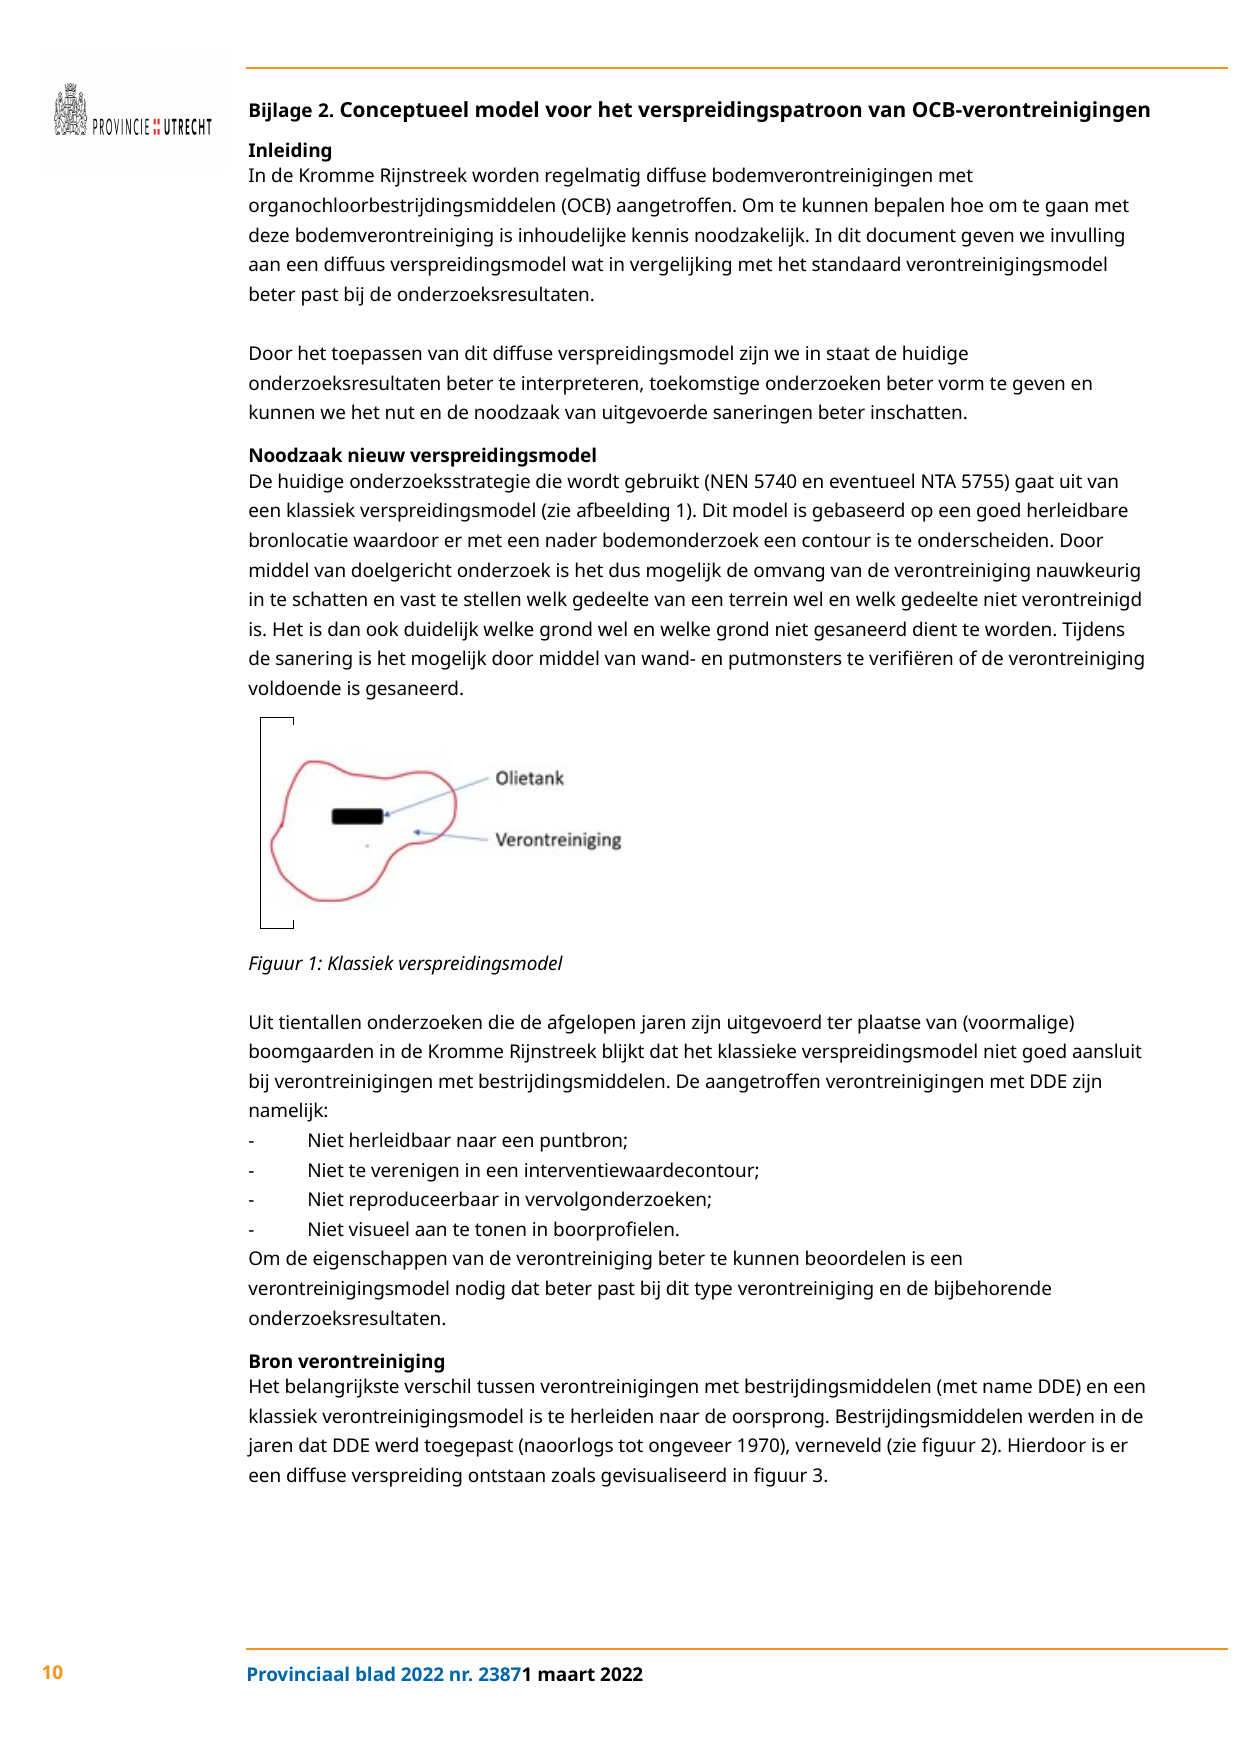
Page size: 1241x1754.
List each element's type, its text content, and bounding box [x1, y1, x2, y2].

text Door het toepassen van dit diffuse verspreidingsmodel zijn we in staat de huidige onderzoeksresultaten beter te interpreteren, toekomstige onderzoeken beter vorm te geven en kunnen we het nut en de noodzaak van uitgevoerde saneringen beter inschatten. [248, 340, 1152, 425]
text Noodzaak nieuw verspreidingsmodel [248, 442, 1152, 468]
list Niet herleidbaar naar een puntbron; [248, 1127, 1152, 1153]
text Om de eigenschappen van de verontreiniging beter te kunnen beoordelen is een verontreinigingsmodel nodig dat beter past bij dit type verontreiniging en de bijbehorende onderzoeksresultaten. [248, 1246, 1152, 1330]
text De huidige onderzoeksstrategie die wordt gebruikt (NEN 5740 en eventueel NTA 5755) gaat uit van een klassiek verspreidingsmodel (zie afbeelding 1). Dit model is gebaseerd op een goed herleidbare bronlocatie waardoor er met een nader bodemonderzoek een contour is te onderscheiden. Door middel van doelgericht onderzoek is het dus mogelijk de omvang van de verontreiniging nauwkeurig in te schatten en vast te stellen welk gedeelte van een terrein wel en welk gedeelte niet verontreinigd is. Het is dan ook duidelijk welke grond wel en welke grond niet gesaneerd dient te worden. Tijdens de sanering is het mogelijk door middel van wand- en putmonsters te verifiëren of de verontreiniging voldoende is gesaneerd. [248, 468, 1152, 701]
text Inleiding [248, 137, 1152, 163]
text Uit tientallen onderzoeken die de afgelopen jaren zijn uitgevoerd ter plaatse van (voormalige) boomgaarden in de Kromme Rijnstreek blijkt dat het klassieke verspreidingsmodel niet goed aansluit bij verontreinigingen met bestrijdingsmiddelen. De aangetroffen verontreinigingen met DDE zijn namelijk: [248, 1009, 1152, 1123]
list Niet visueel aan te tonen in boorprofielen. [248, 1216, 1152, 1242]
text In de Kromme Rijnstreek worden regelmatig diffuse bodemverontreinigingen met organochloorbestrijdingsmiddelen (OCB) aangetroffen. Om te kunnen bepalen hoe om te gaan met deze bodemverontreiniging is inhoudelijke kennis noodzakelijk. In dit document geven we invulling aan een diffuus verspreidingsmodel wat in vergelijking met het standaard verontreinigingsmodel beter past bij de onderzoeksresultaten. [248, 163, 1152, 307]
picture [268, 725, 624, 920]
list Niet te verenigen in een interventiewaardecontour; [248, 1157, 1152, 1182]
text Bijlage 2. Conceptueel model voor het verspreidingspatroon van OCB-verontreinigingen [248, 95, 1152, 123]
text Bron verontreiniging [248, 1348, 1152, 1373]
text Het belangrijkste verschil tussen verontreinigingen met bestrijdingsmiddelen (met name DDE) en een klassiek verontreinigingsmodel is te herleiden naar de oorsprong. Bestrijdingsmiddelen werden in de jaren dat DDE werd toegepast (naoorlogs tot ongeveer 1970), verneveld (zie figuur 2). Hierdoor is er een diffuse verspreiding ontstaan zoals gevisualiseerd in figuur 3. [248, 1373, 1152, 1488]
picture [41, 47, 231, 172]
list Niet reproduceerbaar in vervolgonderzoeken; [248, 1186, 1152, 1212]
text Figuur 1: Klassiek verspreidingsmodel [248, 950, 1152, 975]
